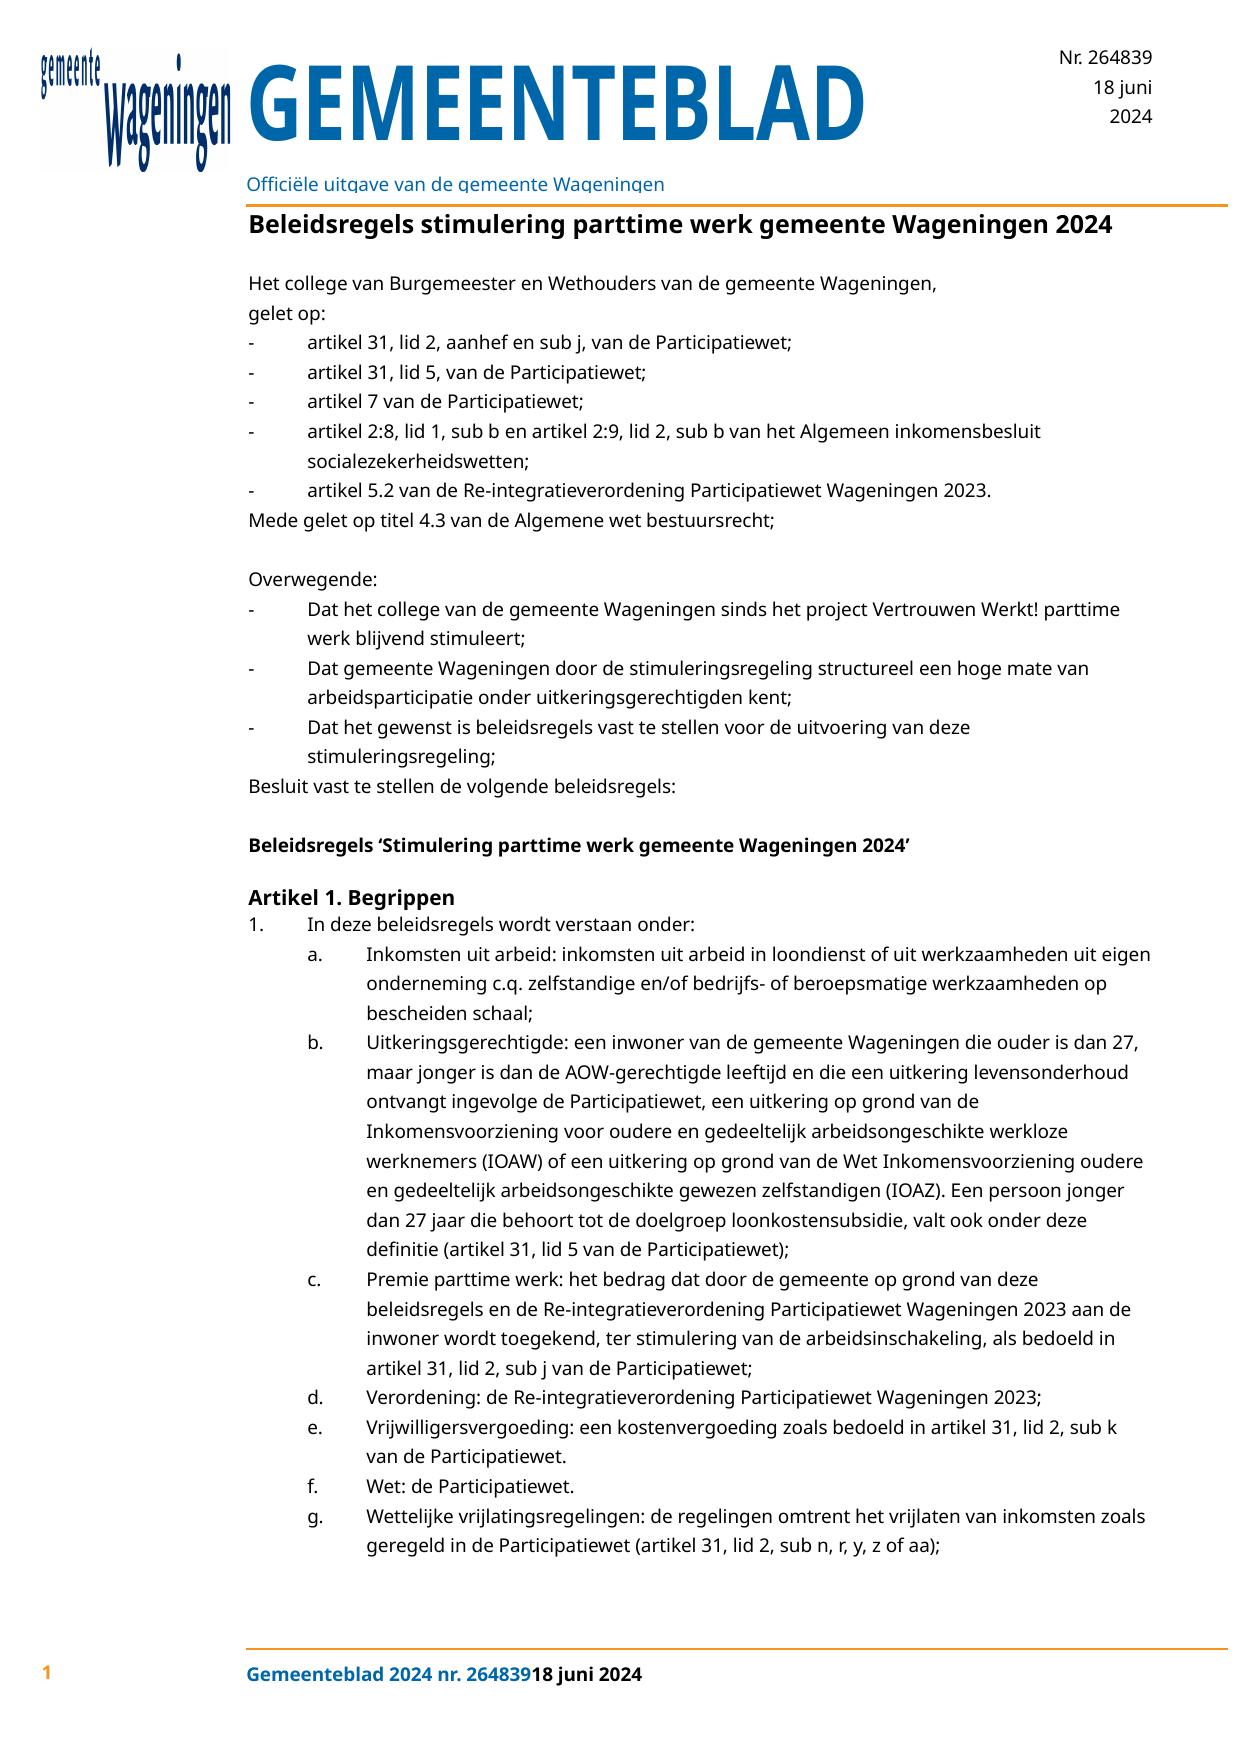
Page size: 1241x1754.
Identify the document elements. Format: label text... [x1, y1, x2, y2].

list Uitkeringsgerechtigde: een inwoner van de gemeente Wageningen die ouder is dan 27, maar jonger is dan de AOW-gerechtigde leeftijd en die een uitkering levensonderhoud ontvangt ingevolge de Participatiewet, een uitkering op grond van de Inkomensvoorziening voor oudere en gedeeltelijk arbeidsongeschikte werkloze werknemers (IOAW) of een uitkering op grond van de Wet Inkomensvoorziening oudere en gedeeltelijk arbeidsongeschikte gewezen zelfstandigen (IOAZ). Een persoon jonger dan 27 jaar die behoort tot de doelgroep loonkostensubsidie, valt ook onder deze definitie (artikel 31, lid 5 van de Participatiewet); [307, 1029, 1152, 1262]
list Wettelijke vrijlatingsregelingen: de regelingen omtrent het vrijlaten van inkomsten zoals geregeld in de Participatiewet (artikel 31, lid 2, sub n, r, y, z of aa); [307, 1503, 1152, 1558]
text Het college van Burgemeester en Wethouders van de gemeente Wageningen, [248, 270, 1152, 296]
list Vrijwilligersvergoeding: een kostenvergoeding zoals bedoeld in artikel 31, lid 2, sub k van de Participatiewet. [307, 1414, 1152, 1469]
list Verordening: de Re-integratieverordening Participatiewet Wageningen 2023; [307, 1384, 1152, 1410]
picture [41, 47, 231, 172]
list Dat het college van de gemeente Wageningen sinds het project Vertrouwen Werkt! parttime werk blijvend stimuleert; [248, 596, 1152, 651]
list Premie parttime werk: het bedrag dat door de gemeente op grond van deze beleidsregels en de Re-integratieverordening Participatiewet Wageningen 2023 aan de inwoner wordt toegekend, ter stimulering van de arbeidsinschakeling, als bedoeld in artikel 31, lid 2, sub j van de Participatiewet; [307, 1266, 1152, 1381]
text gelet op: [248, 300, 1152, 326]
list In deze beleidsregels wordt verstaan onder: [248, 911, 1152, 937]
list Wet: de Participatiewet. [307, 1473, 1152, 1499]
list Inkomsten uit arbeid: inkomsten uit arbeid in loondienst of uit werkzaamheden uit eigen onderneming c.q. zelfstandige en/of bedrijfs- of beroepsmatige werkzaamheden op bescheiden schaal; [307, 941, 1152, 1026]
list artikel 31, lid 2, aanhef en sub j, van de Participatiewet; [248, 329, 1152, 355]
list artikel 7 van de Participatiewet; [248, 389, 1152, 414]
list Dat het gewenst is beleidsregels vast te stellen voor de uitvoering van deze stimuleringsregeling; [248, 714, 1152, 769]
list Dat gemeente Wageningen door de stimuleringsregeling structureel een hoge mate van arbeidsparticipatie onder uitkeringsgerechtigden kent; [248, 655, 1152, 710]
text Beleidsregels stimulering parttime werk gemeente Wageningen 2024 [248, 207, 1152, 241]
text Artikel 1. Begrippen [248, 883, 1152, 911]
list artikel 5.2 van de Re-integratieverordening Participatiewet Wageningen 2023. [248, 477, 1152, 503]
text Beleidsregels ‘Stimulering parttime werk gemeente Wageningen 2024’ [248, 832, 1152, 858]
list artikel 2:8, lid 1, sub b en artikel 2:9, lid 2, sub b van het Algemeen inkomensbesluit socialezekerheidswetten; [248, 418, 1152, 473]
text Mede gelet op titel 4.3 van de Algemene wet bestuursrecht; [248, 507, 1152, 533]
list artikel 31, lid 5, van de Participatiewet; [248, 359, 1152, 385]
text Overwegende: [248, 566, 1152, 592]
text Besluit vast te stellen de volgende beleidsregels: [248, 773, 1152, 799]
